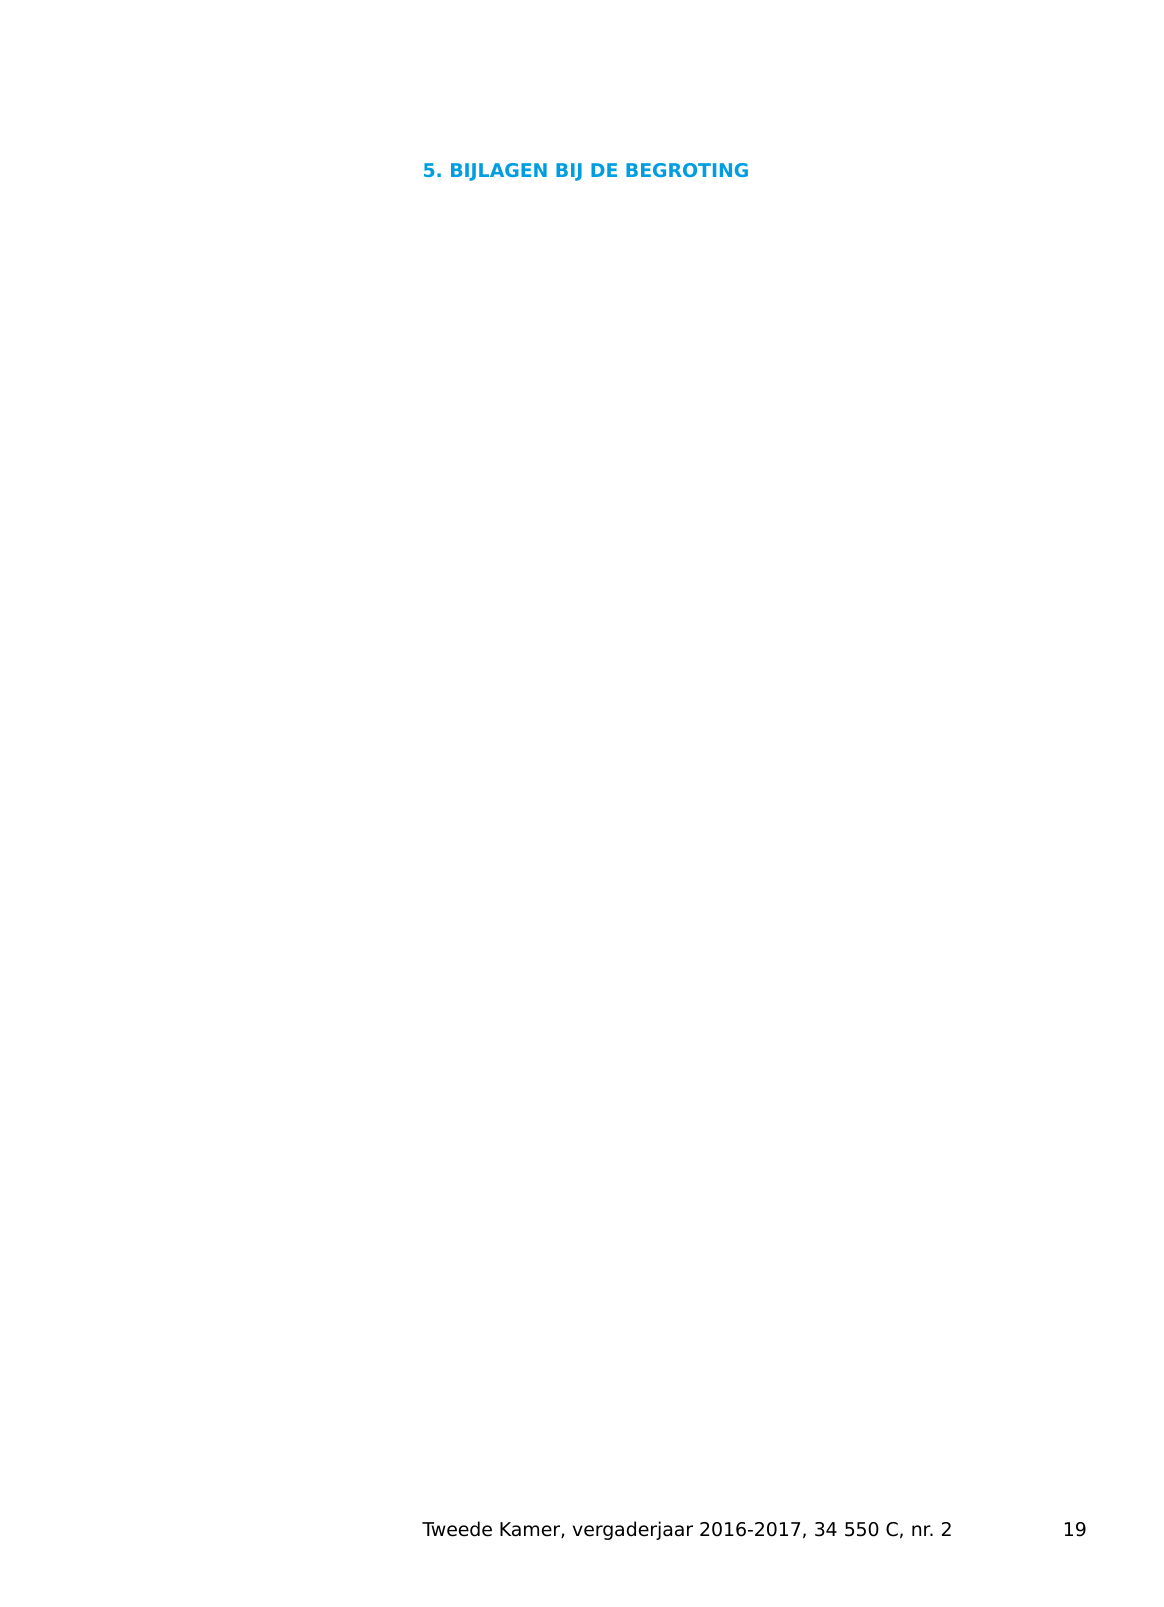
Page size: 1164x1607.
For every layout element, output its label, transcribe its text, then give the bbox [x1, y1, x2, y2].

subtitle 5. BIJLAGEN BIJ DE BEGROTING [422, 160, 1087, 182]
